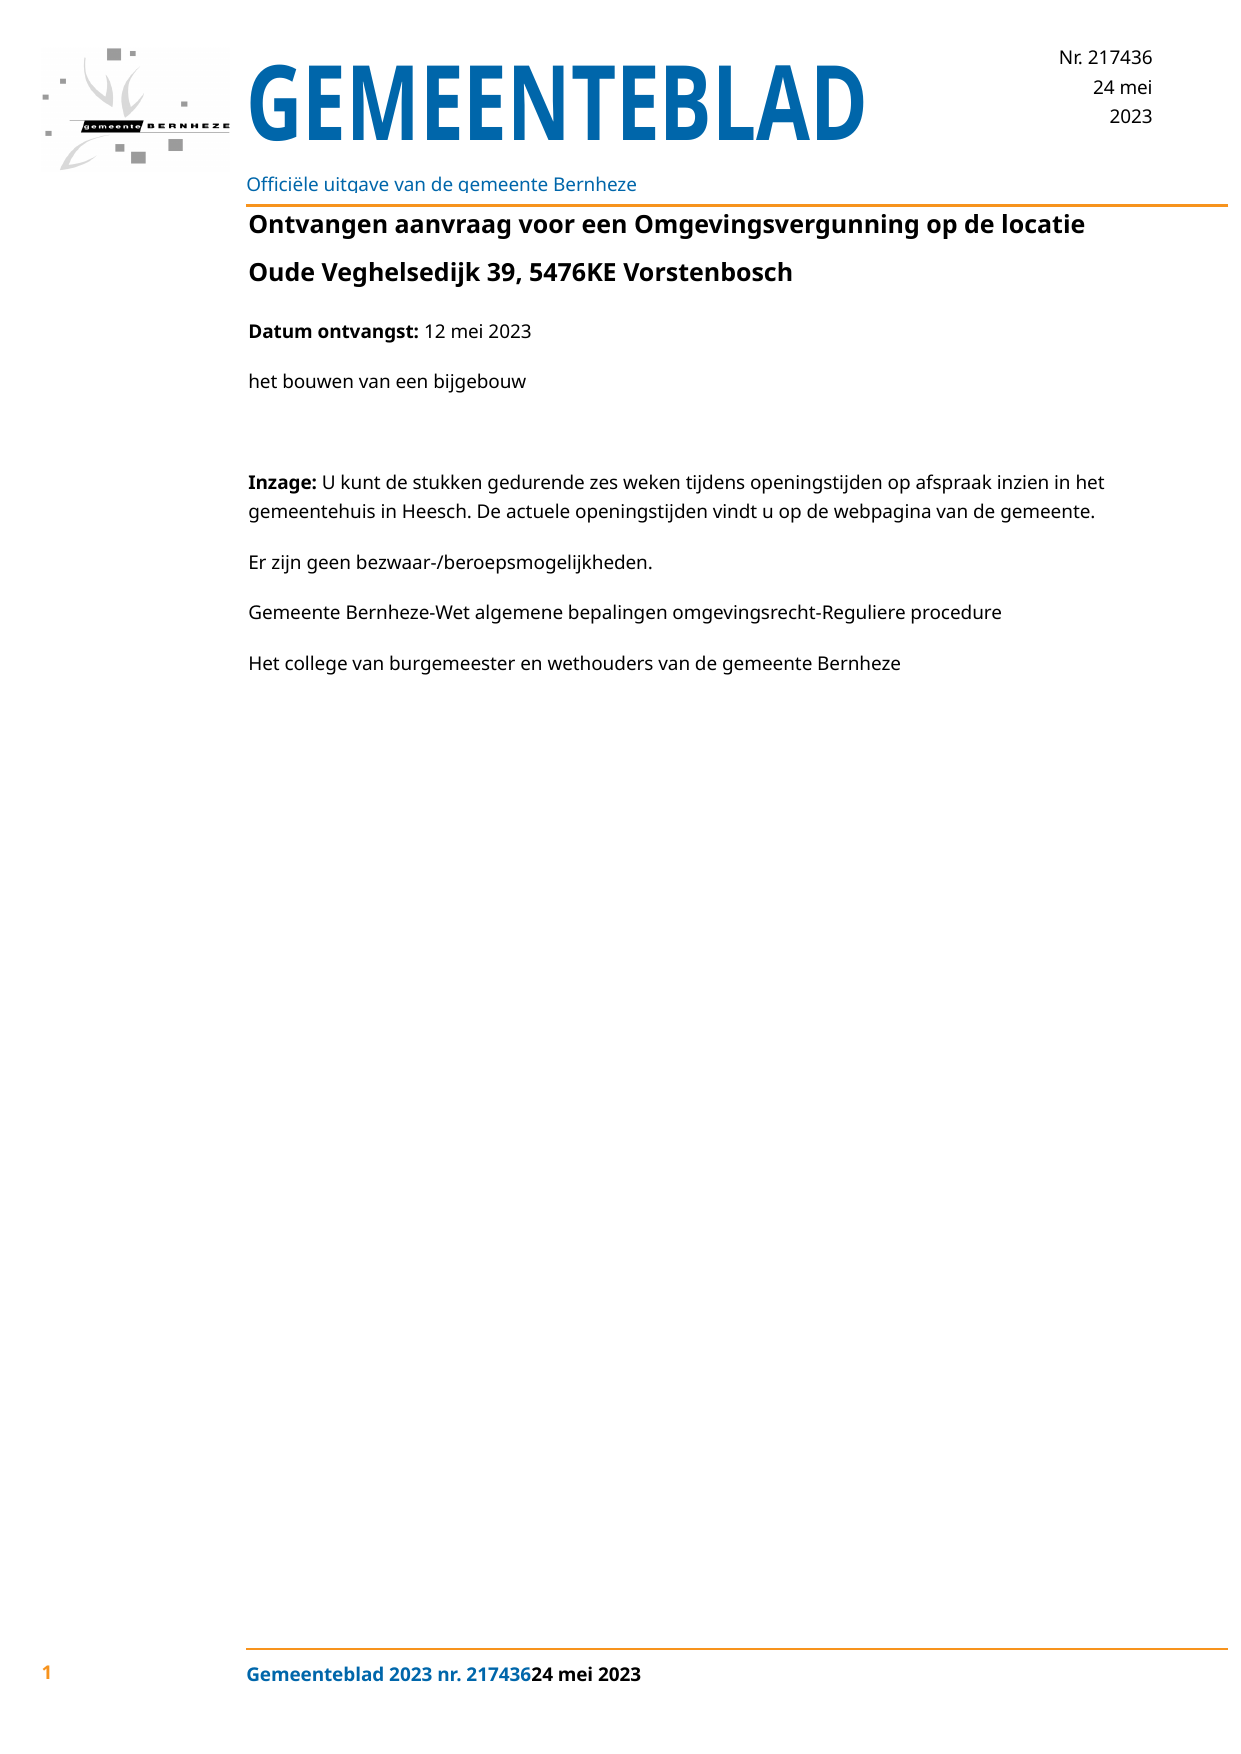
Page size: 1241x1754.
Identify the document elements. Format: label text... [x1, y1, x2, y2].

text Gemeente Bernheze-Wet algemene bepalingen omgevingsrecht-Reguliere procedure [248, 599, 1152, 625]
text Datum ontvangst: 12 mei 2023 [248, 318, 1152, 344]
picture [41, 47, 231, 172]
text Ontvangen aanvraag voor een Omgevingsvergunning op de locatie Oude Veghelsedijk 39, 5476KE Vorstenbosch [248, 207, 1152, 288]
text Inzage: U kunt de stukken gedurende zes weken tijdens openingstijden op afspraak inzien in het gemeentehuis in Heesch. De actuele openingstijden vindt u op de webpagina van de gemeente. [248, 469, 1152, 524]
text het bouwen van een bijgebouw [248, 368, 1152, 394]
text Het college van burgemeester en wethouders van de gemeente Bernheze [248, 650, 1152, 676]
text Er zijn geen bezwaar-/beroepsmogelijkheden. [248, 549, 1152, 575]
